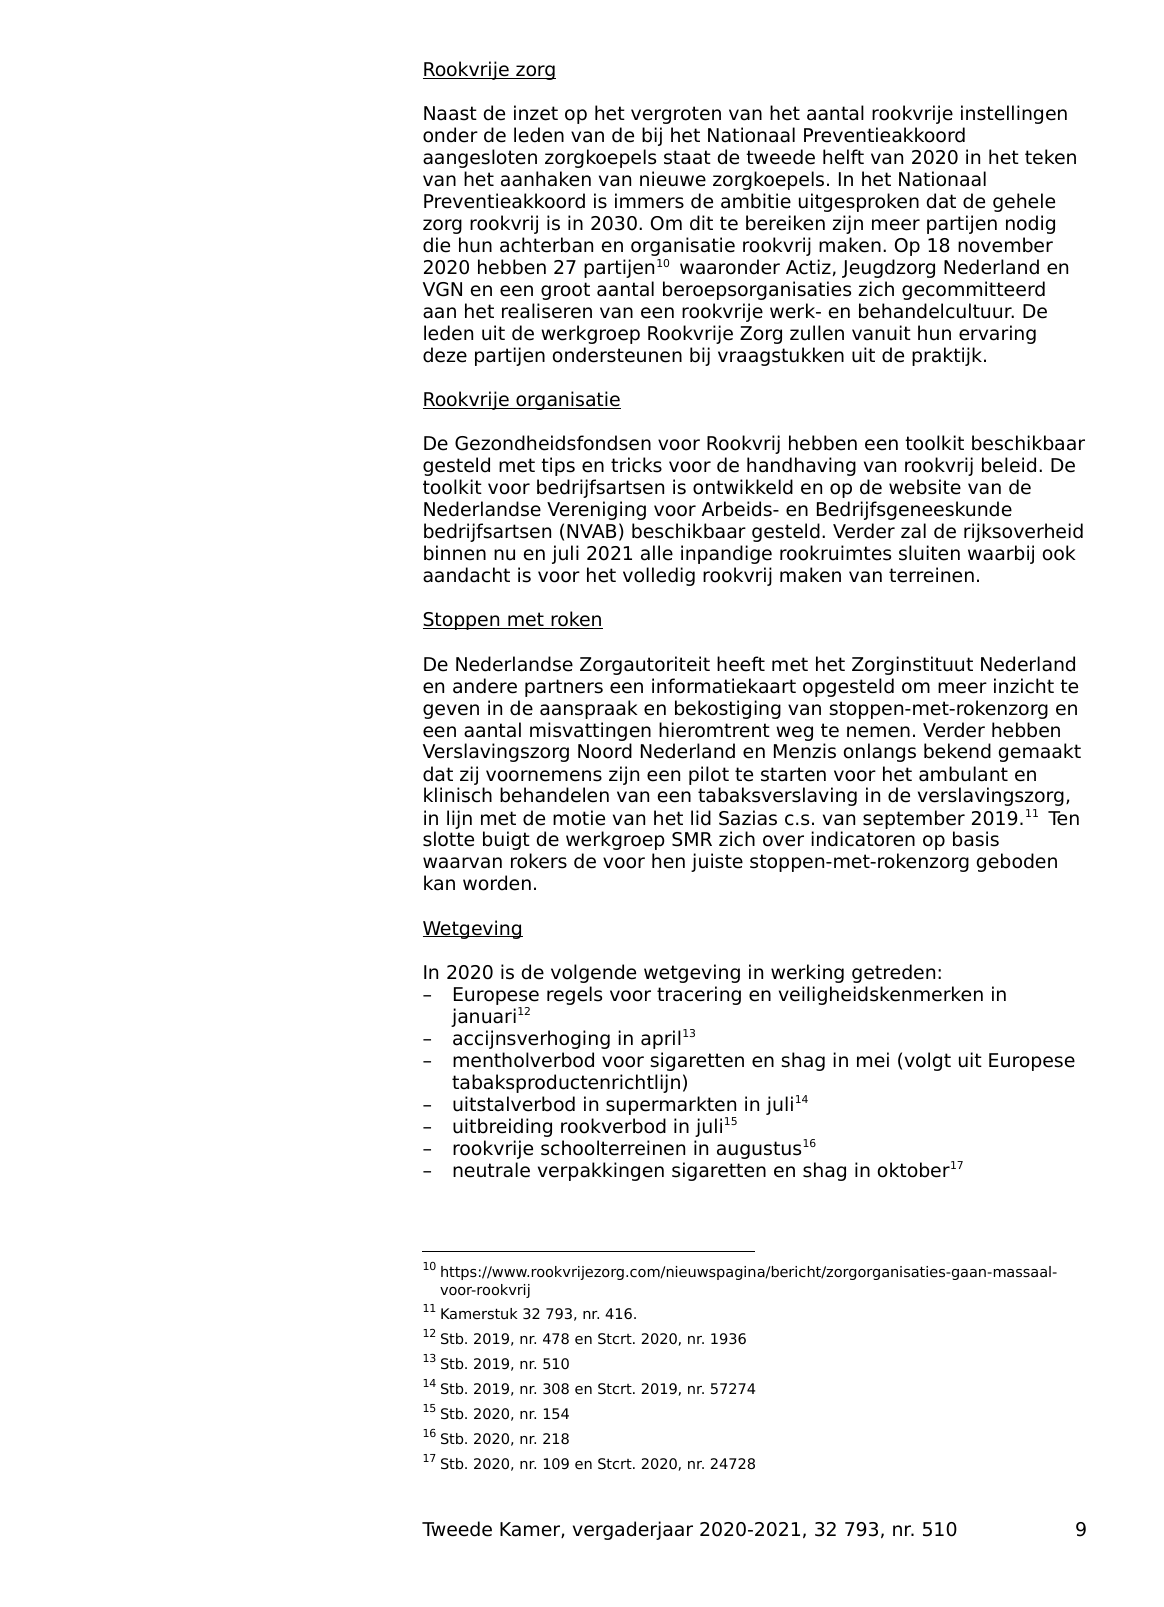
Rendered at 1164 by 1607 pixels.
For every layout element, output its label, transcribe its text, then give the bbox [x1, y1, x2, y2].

text Stb. 2019, nr. 510 [422, 1352, 1087, 1374]
subtitle Wetgeving [422, 917, 1087, 939]
text Stb. 2020, nr. 154 [422, 1402, 1087, 1424]
subtitle Rookvrije organisatie [422, 389, 1087, 411]
text – uitbreiding rookverbod in juli [422, 1116, 1087, 1137]
text Stb. 2019, nr. 478 en Stcrt. 2020, nr. 1936 [422, 1327, 1087, 1349]
text Stb. 2020, nr. 109 en Stcrt. 2020, nr. 24728 [422, 1452, 1087, 1474]
text In 2020 is de volgende wetgeving in werking getreden: [422, 962, 1087, 984]
text – mentholverbod voor sigaretten en shag in mei (volgt uit Europese tabaksproductenrichtlijn) [422, 1049, 1087, 1093]
text Kamerstuk 32 793, nr. 416. [422, 1302, 1087, 1324]
text https://www.rookvrijezorg.com/nieuwspagina/bericht/zorgorganisaties-gaan-massaal-voor-rookvrij [422, 1260, 1087, 1299]
text De Gezondheidsfondsen voor Rookvrij hebben een toolkit beschikbaar gesteld met tips en tricks voor de handhaving van rookvrij beleid. De toolkit voor bedrijfsartsen is ontwikkeld en op de website van de Nederlandse Vereniging voor Arbeids- en Bedrijfsgeneeskunde bedrijfsartsen (NVAB) beschikbaar gesteld. Verder zal de rijksoverheid binnen nu en juli 2021 alle inpandige rookruimtes sluiten waarbij ook aandacht is voor het volledig rookvrij maken van terreinen. [422, 433, 1087, 587]
text – neutrale verpakkingen sigaretten en shag in oktober [422, 1159, 1087, 1181]
text – rookvrije schoolterreinen in augustus [422, 1137, 1087, 1159]
text – Europese regels voor tracering en veiligheidskenmerken in januari [422, 984, 1087, 1028]
text – accijnsverhoging in april [422, 1028, 1087, 1049]
text – uitstalverbod in supermarkten in juli [422, 1093, 1087, 1116]
text De Nederlandse Zorgautoriteit heeft met het Zorginstituut Nederland en andere partners een informatiekaart opgesteld om meer inzicht te geven in de aanspraak en bekostiging van stoppen-met-rokenzorg en een aantal misvattingen hieromtrent weg te nemen. Verder hebben Verslavingszorg Noord Nederland en Menzis onlangs bekend gemaakt dat zij voornemens zijn een pilot te starten voor het ambulant en klinisch behandelen van een tabaksverslaving in de verslavingszorg, in lijn met de motie van het lid Sazias c.s. van september 2019. Ten slotte buigt de werkgroep SMR zich over indicatoren op basis waarvan rokers de voor hen juiste stoppen-met-rokenzorg geboden kan worden. [422, 653, 1087, 895]
text Stb. 2019, nr. 308 en Stcrt. 2019, nr. 57274 [422, 1377, 1087, 1399]
text Stb. 2020, nr. 218 [422, 1427, 1087, 1449]
text Naast de inzet op het vergroten van het aantal rookvrije instellingen onder de leden van de bij het Nationaal Preventieakkoord aangesloten zorgkoepels staat de tweede helft van 2020 in het teken van het aanhaken van nieuwe zorgkoepels. In het Nationaal Preventieakkoord is immers de ambitie uitgesproken dat de gehele zorg rookvrij is in 2030. Om dit te bereiken zijn meer partijen nodig die hun achterban en organisatie rookvrij maken. Op 18 november 2020 hebben 27 partijen waaronder Actiz, Jeugdzorg Nederland en VGN en een groot aantal beroepsorganisaties zich gecommitteerd aan het realiseren van een rookvrije werk- en behandelcultuur. De leden uit de werkgroep Rookvrije Zorg zullen vanuit hun ervaring deze partijen ondersteunen bij vraagstukken uit de praktijk. [422, 103, 1087, 367]
subtitle Stoppen met roken [422, 609, 1087, 631]
subtitle Rookvrije zorg [422, 59, 1087, 81]
